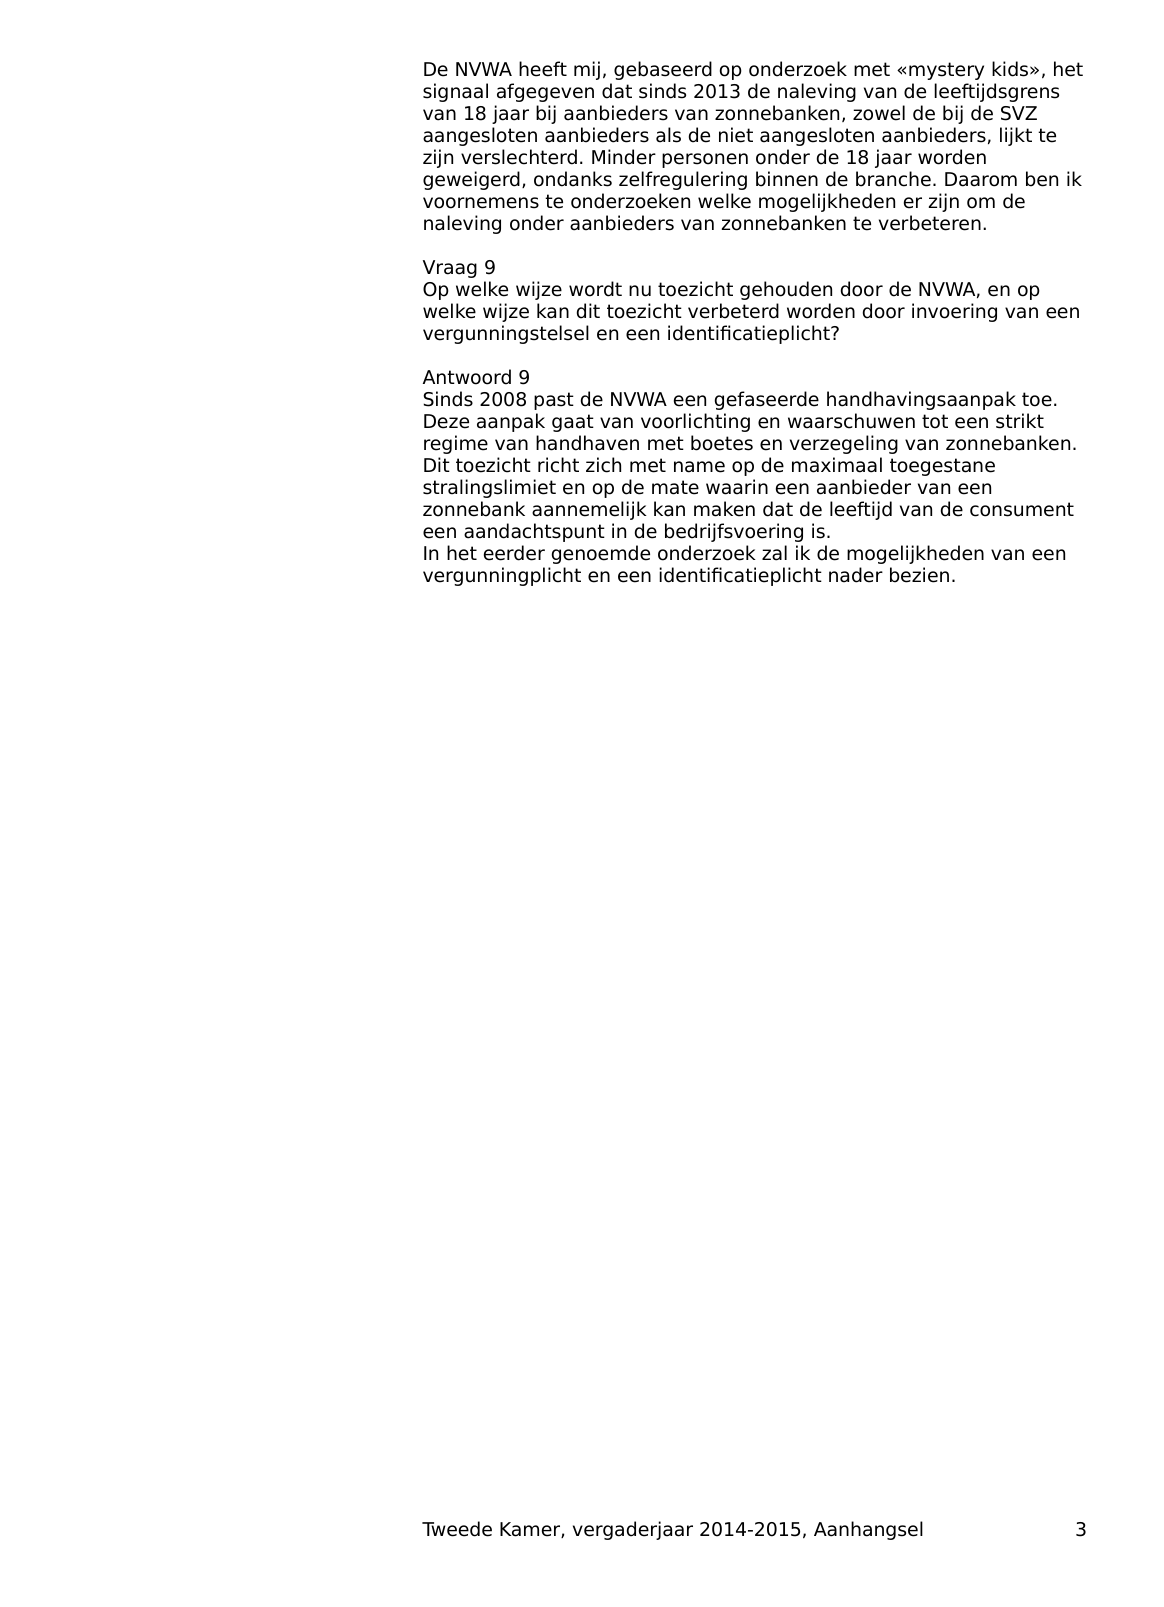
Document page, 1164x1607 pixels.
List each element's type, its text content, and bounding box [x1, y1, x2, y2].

text Antwoord 9 [422, 367, 1087, 389]
text Sinds 2008 past de NVWA een gefaseerde handhavingsaanpak toe. [422, 389, 1087, 411]
text De NVWA heeft mij, gebaseerd op onderzoek met «mystery kids», het signaal afgegeven dat sinds 2013 de naleving van de leeftijdsgrens van 18 jaar bij aanbieders van zonnebanken, zowel de bij de SVZ aangesloten aanbieders als de niet aangesloten aanbieders, lijkt te zijn verslechterd. Minder personen onder de 18 jaar worden geweigerd, ondanks zelfregulering binnen de branche. Daarom ben ik voornemens te onderzoeken welke mogelijkheden er zijn om de naleving onder aanbieders van zonnebanken te verbeteren. [422, 59, 1087, 235]
text Op welke wijze wordt nu toezicht gehouden door de NVWA, en op welke wijze kan dit toezicht verbeterd worden door invoering van een vergunningstelsel en een identificatieplicht? [422, 279, 1087, 345]
text Vraag 9 [422, 257, 1087, 279]
text Deze aanpak gaat van voorlichting en waarschuwen tot een strikt regime van handhaven met boetes en verzegeling van zonnebanken. Dit toezicht richt zich met name op de maximaal toegestane stralingslimiet en op de mate waarin een aanbieder van een zonnebank aannemelijk kan maken dat de leeftijd van de consument een aandachtspunt in de bedrijfsvoering is. [422, 411, 1087, 543]
text In het eerder genoemde onderzoek zal ik de mogelijkheden van een vergunningplicht en een identificatieplicht nader bezien. [422, 543, 1087, 587]
